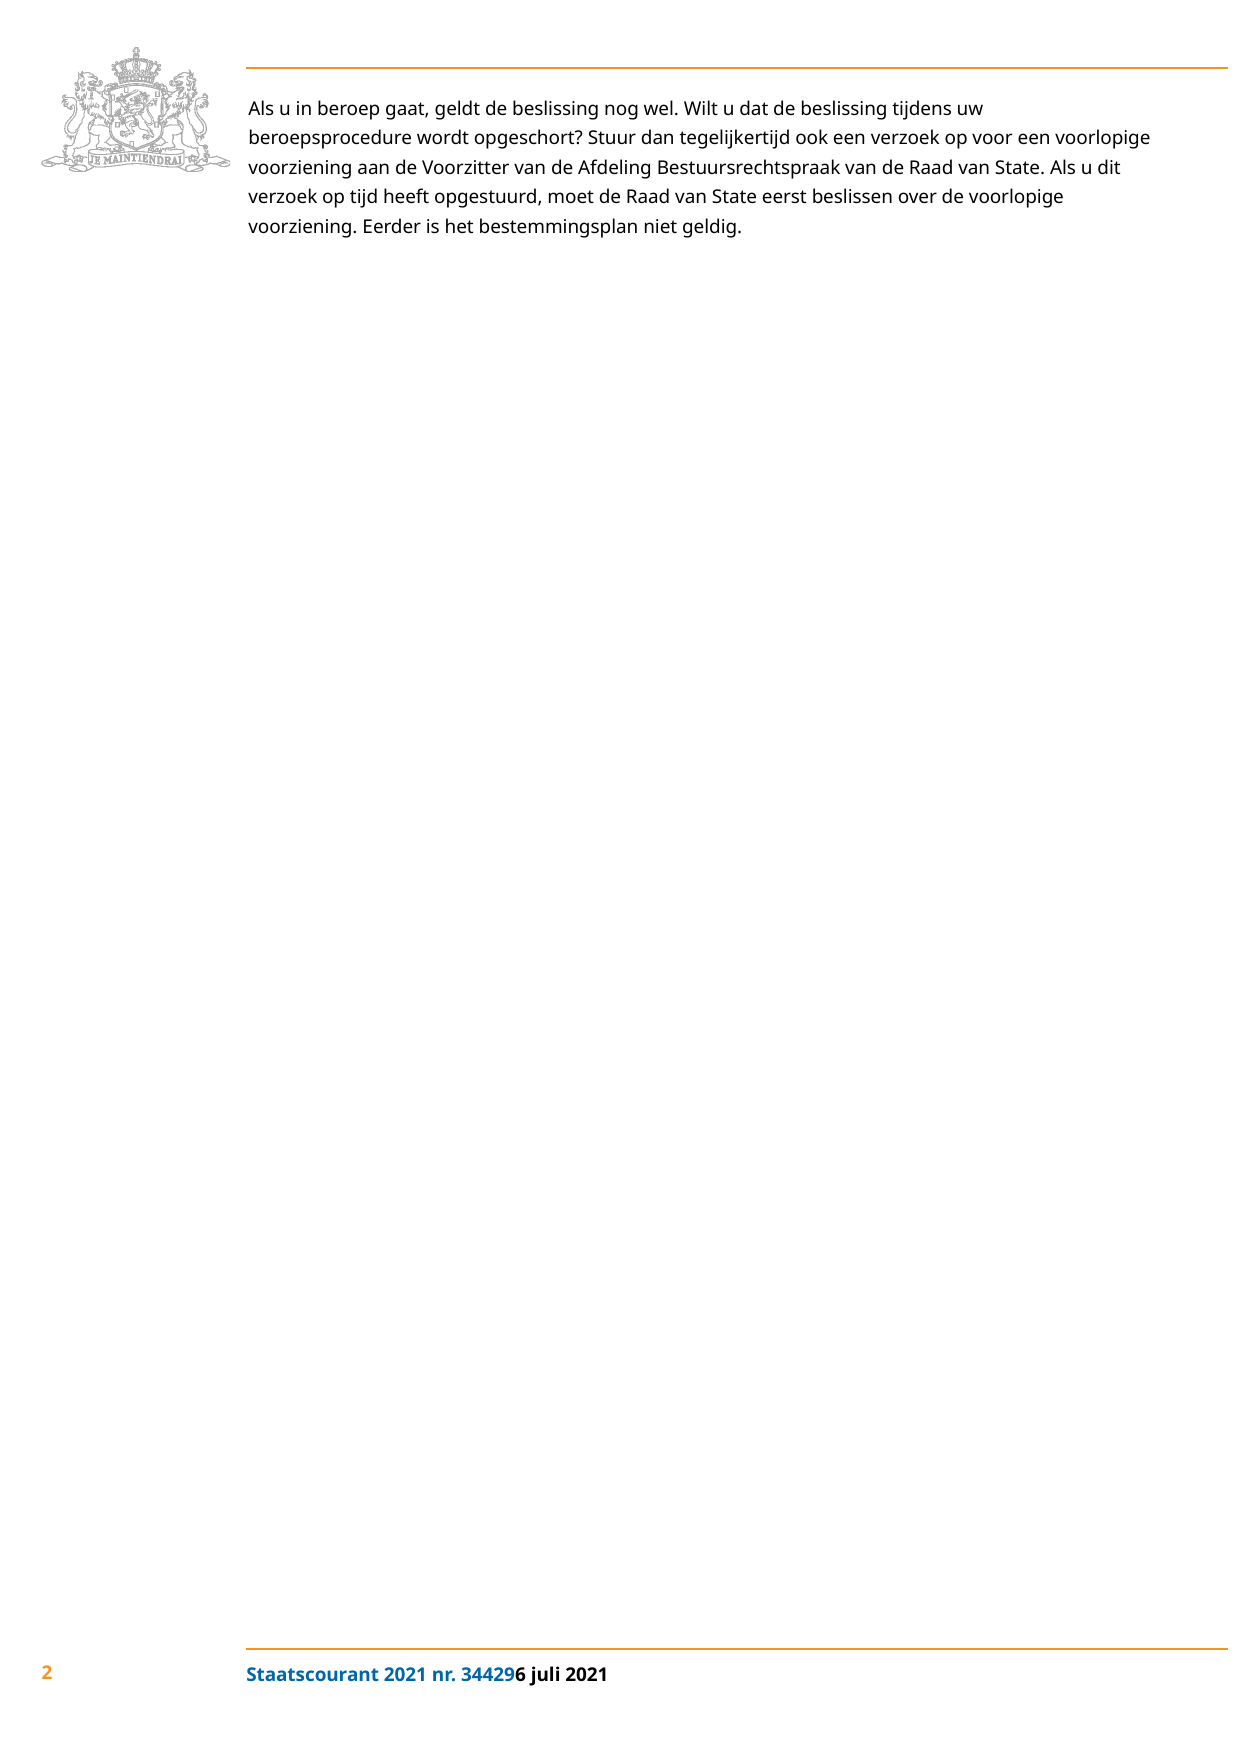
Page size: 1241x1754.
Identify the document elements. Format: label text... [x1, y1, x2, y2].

text Als u in beroep gaat, geldt de beslissing nog wel. Wilt u dat de beslissing tijdens uw beroepsprocedure wordt opgeschort? Stuur dan tegelijkertijd ook een verzoek op voor een voorlopige voorziening aan de Voorzitter van de Afdeling Bestuursrechtspraak van de Raad van State. Als u dit verzoek op tijd heeft opgestuurd, moet de Raad van State eerst beslissen over de voorlopige voorziening. Eerder is het bestemmingsplan niet geldig. [248, 95, 1152, 239]
picture [41, 47, 231, 172]
